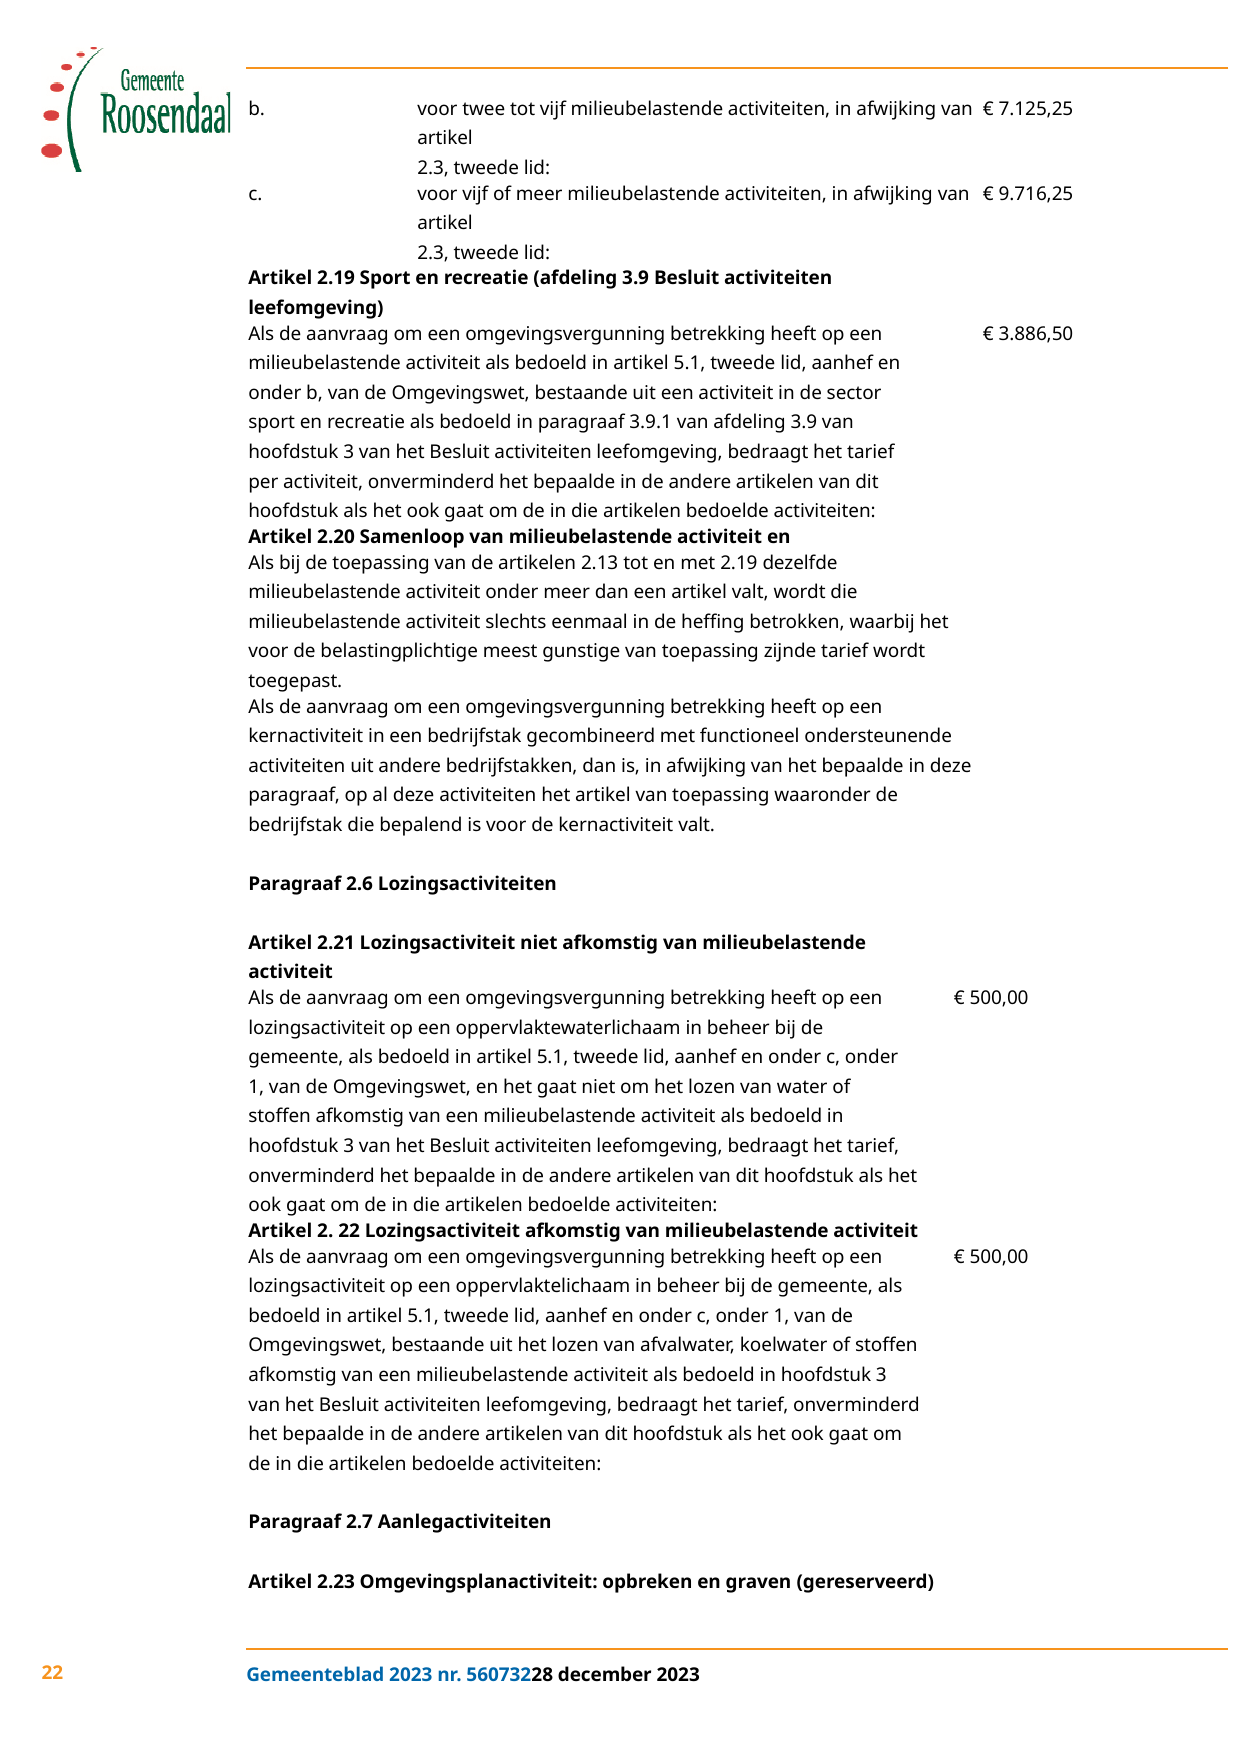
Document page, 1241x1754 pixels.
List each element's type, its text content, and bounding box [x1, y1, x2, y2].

table_cell Als bij de toepassing van de artikelen 2.13 tot en met 2.19 dezelfde milieubelastende activiteit onder meer dan een artikel valt, wordt die milieubelastende activiteit slechts eenmaal in de heffing betrokken, waarbij het voor de belastingplichtige meest gunstige van toepassing zijnde tarief wordt toegepast. [248, 549, 983, 693]
table_header Artikel 2.23 Omgevingsplanactiviteit: opbreken en graven (gereserveerd) [248, 1568, 983, 1593]
table_cell [983, 523, 1152, 549]
table_cell voor vijf of meer milieubelastende activiteiten, in afwijking van artikel 2.3, tweede lid: [417, 180, 983, 264]
table_cell Als de aanvraag om een omgevingsvergunning betrekking heeft op een milieubelastende activiteit als bedoeld in artikel 5.1, tweede lid, aanhef en onder b, van de Omgevingswet, bestaande uit een activiteit in de sector sport en recreatie als bedoeld in paragraaf 3.9.1 van afdeling 3.9 van hoofdstuk 3 van het Besluit activiteiten leefomgeving, bedraagt het tarief per activiteit, onverminderd het bepaalde in de andere artikelen van dit hoofdstuk als het ook gaat om de in die artikelen bedoelde activiteiten: [248, 320, 983, 523]
table_cell € 9.716,25 [983, 180, 1152, 264]
table_cell € 500,00 [954, 984, 1152, 1217]
table_cell € 3.886,50 [983, 320, 1152, 523]
table_header [983, 1568, 1152, 1593]
table_cell [983, 265, 1152, 320]
picture [41, 47, 231, 172]
table_cell c. [248, 180, 417, 264]
table_cell Artikel 2.19 Sport en recreatie (afdeling 3.9 Besluit activiteiten leefomgeving) [248, 265, 983, 320]
table_header [954, 929, 1152, 984]
table_cell € 500,00 [954, 1243, 1152, 1476]
table_cell [983, 549, 1152, 693]
table_cell Als de aanvraag om een omgevingsvergunning betrekking heeft op een lozingsactiviteit op een oppervlaktewaterlichaam in beheer bij de gemeente, als bedoeld in artikel 5.1, tweede lid, aanhef en onder c, onder 1, van de Omgevingswet, en het gaat niet om het lozen van water of stoffen afkomstig van een milieubelastende activiteit als bedoeld in hoofdstuk 3 van het Besluit activiteiten leefomgeving, bedraagt het tarief, onverminderd het bepaalde in de andere artikelen van dit hoofdstuk als het ook gaat om de in die artikelen bedoelde activiteiten: [248, 984, 954, 1217]
table_cell Artikel 2.20 Samenloop van milieubelastende activiteit en [248, 523, 983, 549]
table_cell Artikel 2. 22 Lozingsactiviteit afkomstig van milieubelastende activiteit [248, 1217, 954, 1243]
text Paragraaf 2.6 Lozingsactiviteiten [248, 870, 1152, 896]
table_cell Als de aanvraag om een omgevingsvergunning betrekking heeft op een kernactiviteit in een bedrijfstak gecombineerd met functioneel ondersteunende activiteiten uit andere bedrijfstakken, dan is, in afwijking van het bepaalde in deze paragraaf, op al deze activiteiten het artikel van toepassing waaronder de bedrijfstak die bepalend is voor de kernactiviteit valt. [248, 693, 983, 837]
table_cell Als de aanvraag om een omgevingsvergunning betrekking heeft op een lozingsactiviteit op een oppervlaktelichaam in beheer bij de gemeente, als bedoeld in artikel 5.1, tweede lid, aanhef en onder c, onder 1, van de Omgevingswet, bestaande uit het lozen van afvalwater, koelwater of stoffen afkomstig van een milieubelastende activiteit als bedoeld in hoofdstuk 3 van het Besluit activiteiten leefomgeving, bedraagt het tarief, onverminderd het bepaalde in de andere artikelen van dit hoofdstuk als het ook gaat om de in die artikelen bedoelde activiteiten: [248, 1243, 954, 1476]
table_cell [983, 693, 1152, 837]
table_cell € 7.125,25 [983, 95, 1152, 180]
table_cell voor twee tot vijf milieubelastende activiteiten, in afwijking van artikel 2.3, tweede lid: [417, 95, 983, 180]
table_header Artikel 2.21 Lozingsactiviteit niet afkomstig van milieubelastende activiteit [248, 929, 954, 984]
text Paragraaf 2.7 Aanlegactiviteiten [248, 1508, 1152, 1534]
table_cell [954, 1217, 1152, 1243]
table_cell b. [248, 95, 417, 180]
